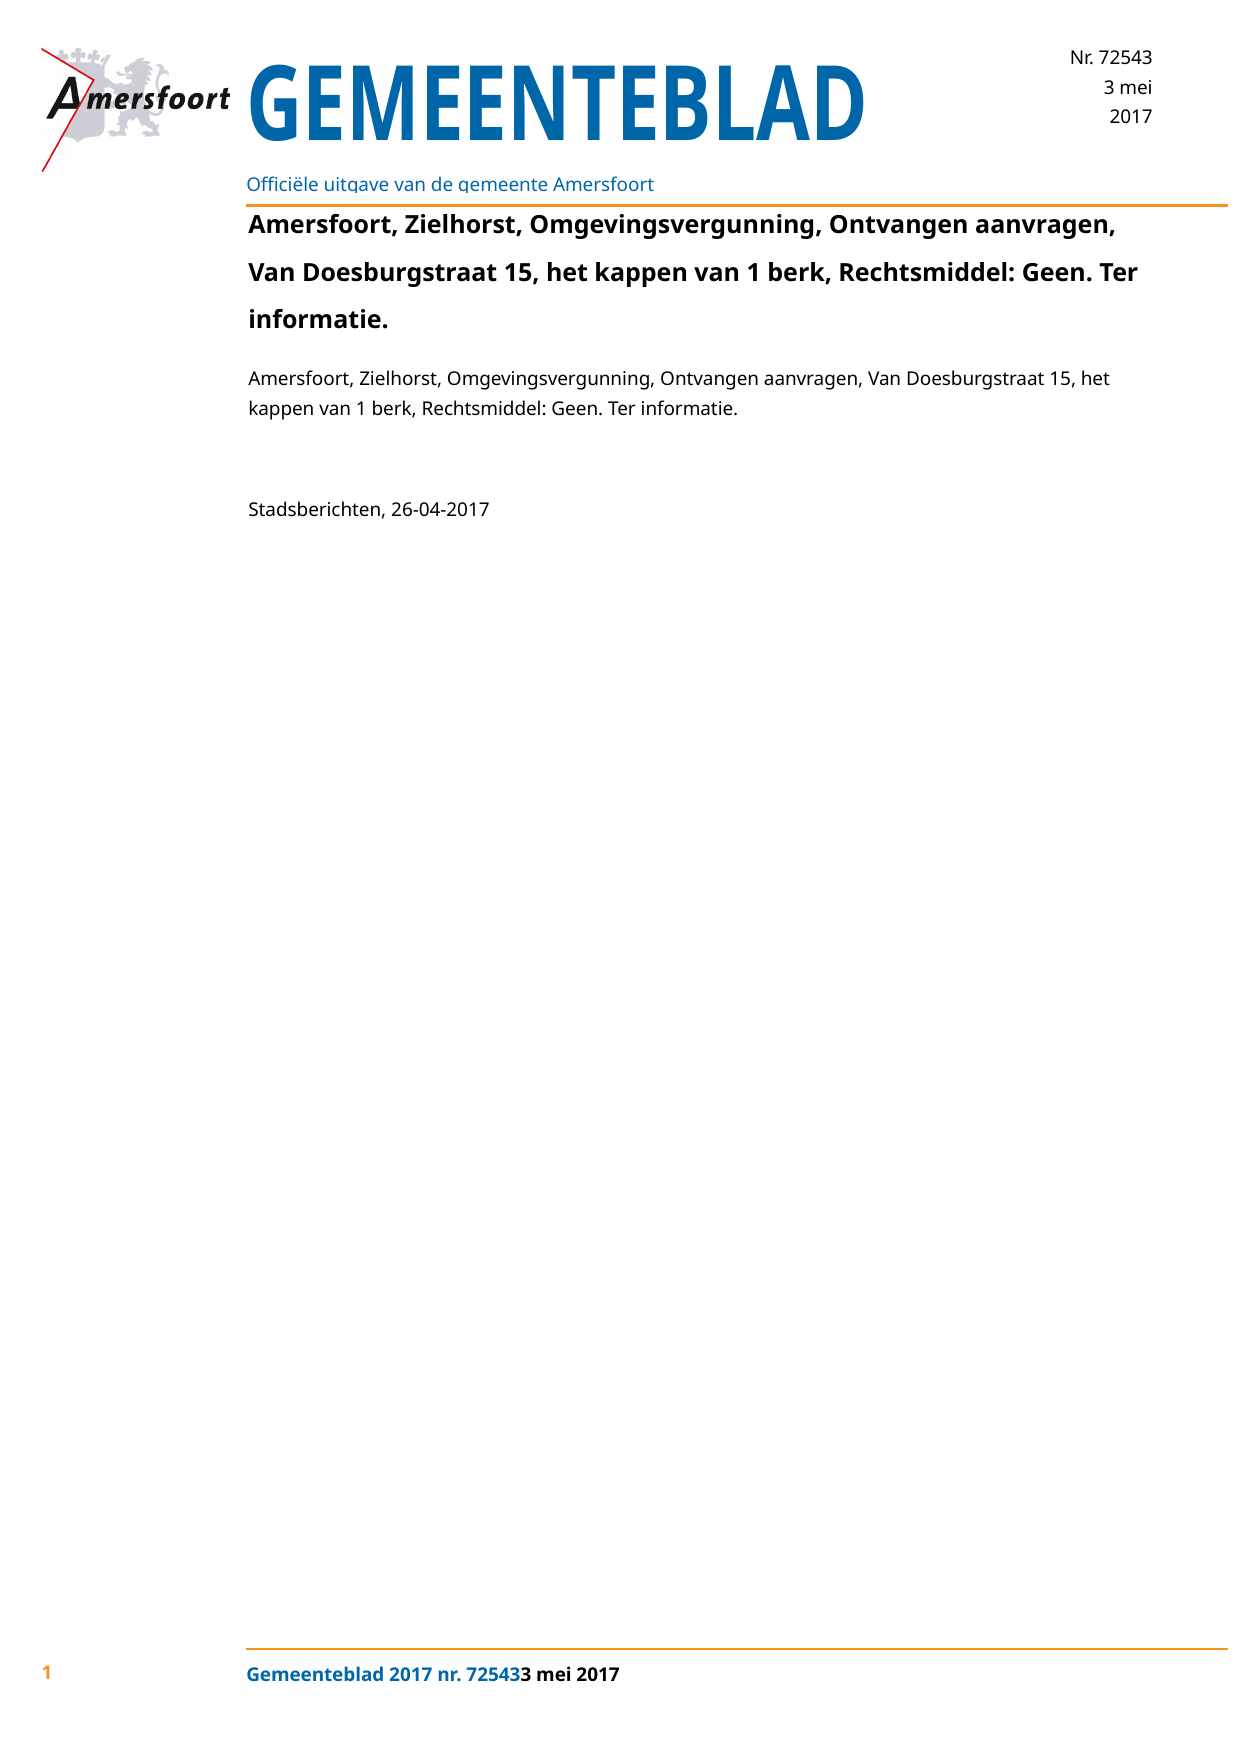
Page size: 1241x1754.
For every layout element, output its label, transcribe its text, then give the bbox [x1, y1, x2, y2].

text Stadsberichten, 26-04-2017 [248, 496, 1152, 522]
picture [41, 47, 231, 172]
text Amersfoort, Zielhorst, Omgevingsvergunning, Ontvangen aanvragen, Van Doesburgstraat 15, het kappen van 1 berk, Rechtsmiddel: Geen. Ter informatie. [248, 207, 1152, 336]
text Amersfoort, Zielhorst, Omgevingsvergunning, Ontvangen aanvragen, Van Doesburgstraat 15, het kappen van 1 berk, Rechtsmiddel: Geen. Ter informatie. [248, 366, 1152, 421]
